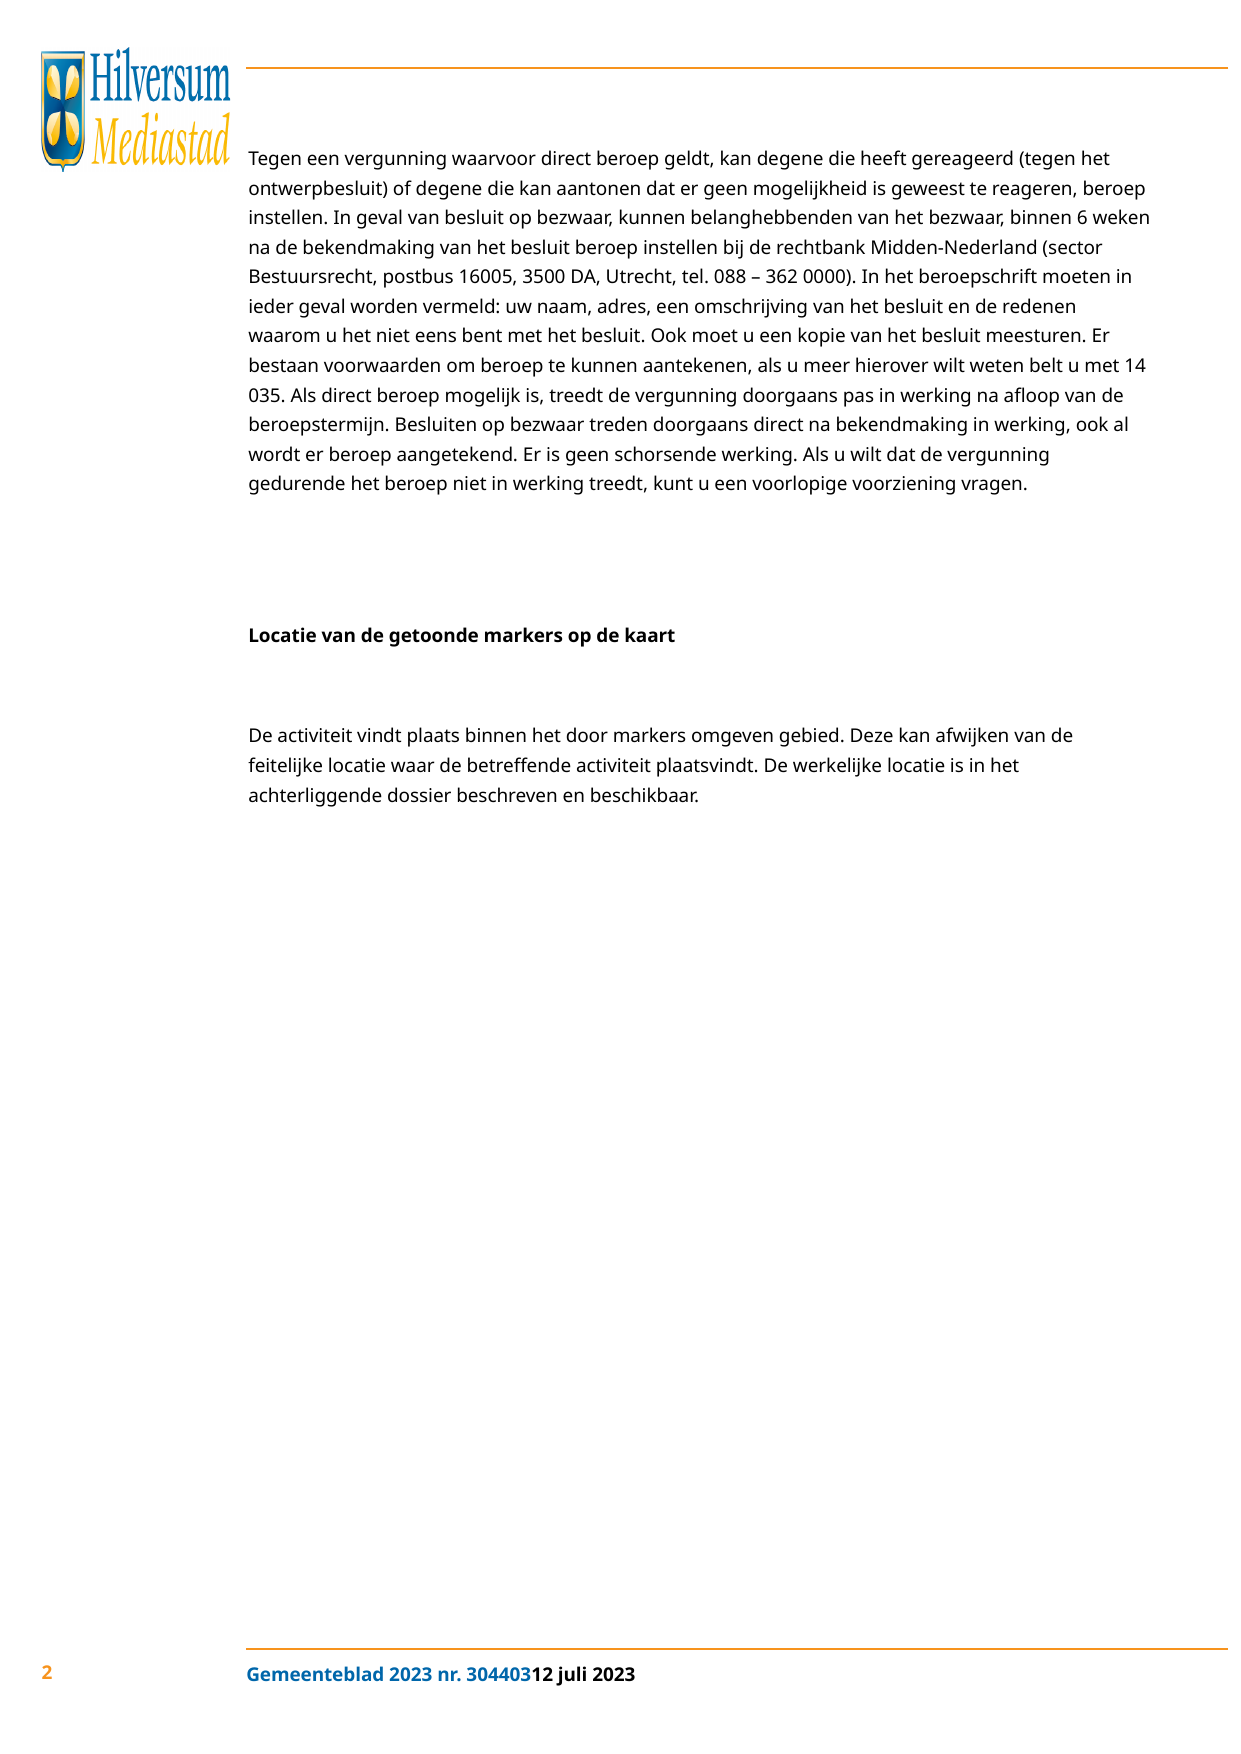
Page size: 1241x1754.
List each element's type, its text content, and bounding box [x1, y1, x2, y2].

picture [41, 47, 231, 172]
text Tegen een vergunning waarvoor direct beroep geldt, kan degene die heeft gereageerd (tegen het ontwerpbesluit) of degene die kan aantonen dat er geen mogelijkheid is geweest te reageren, beroep instellen. In geval van besluit op bezwaar, kunnen belanghebbenden van het bezwaar, binnen 6 weken na de bekendmaking van het besluit beroep instellen bij de rechtbank Midden-Nederland (sector Bestuursrecht, postbus 16005, 3500 DA, Utrecht, tel. 088 – 362 0000). In het beroepschrift moeten in ieder geval worden vermeld: uw naam, adres, een omschrijving van het besluit en de redenen waarom u het niet eens bent met het besluit. Ook moet u een kopie van het besluit meesturen. Er bestaan voorwaarden om beroep te kunnen aantekenen, als u meer hierover wilt weten belt u met 14 035. Als direct beroep mogelijk is, treedt de vergunning doorgaans pas in werking na afloop van de beroepstermijn. Besluiten op bezwaar treden doorgaans direct na bekendmaking in werking, ook al wordt er beroep aangetekend. Er is geen schorsende werking. Als u wilt dat de vergunning gedurende het beroep niet in werking treedt, kunt u een voorlopige voorziening vragen. [248, 145, 1152, 496]
text Locatie van de getoonde markers op de kaart [248, 622, 1152, 648]
text De activiteit vindt plaats binnen het door markers omgeven gebied. Deze kan afwijken van de feitelijke locatie waar de betreffende activiteit plaatsvindt. De werkelijke locatie is in het achterliggende dossier beschreven en beschikbaar. [248, 723, 1152, 808]
